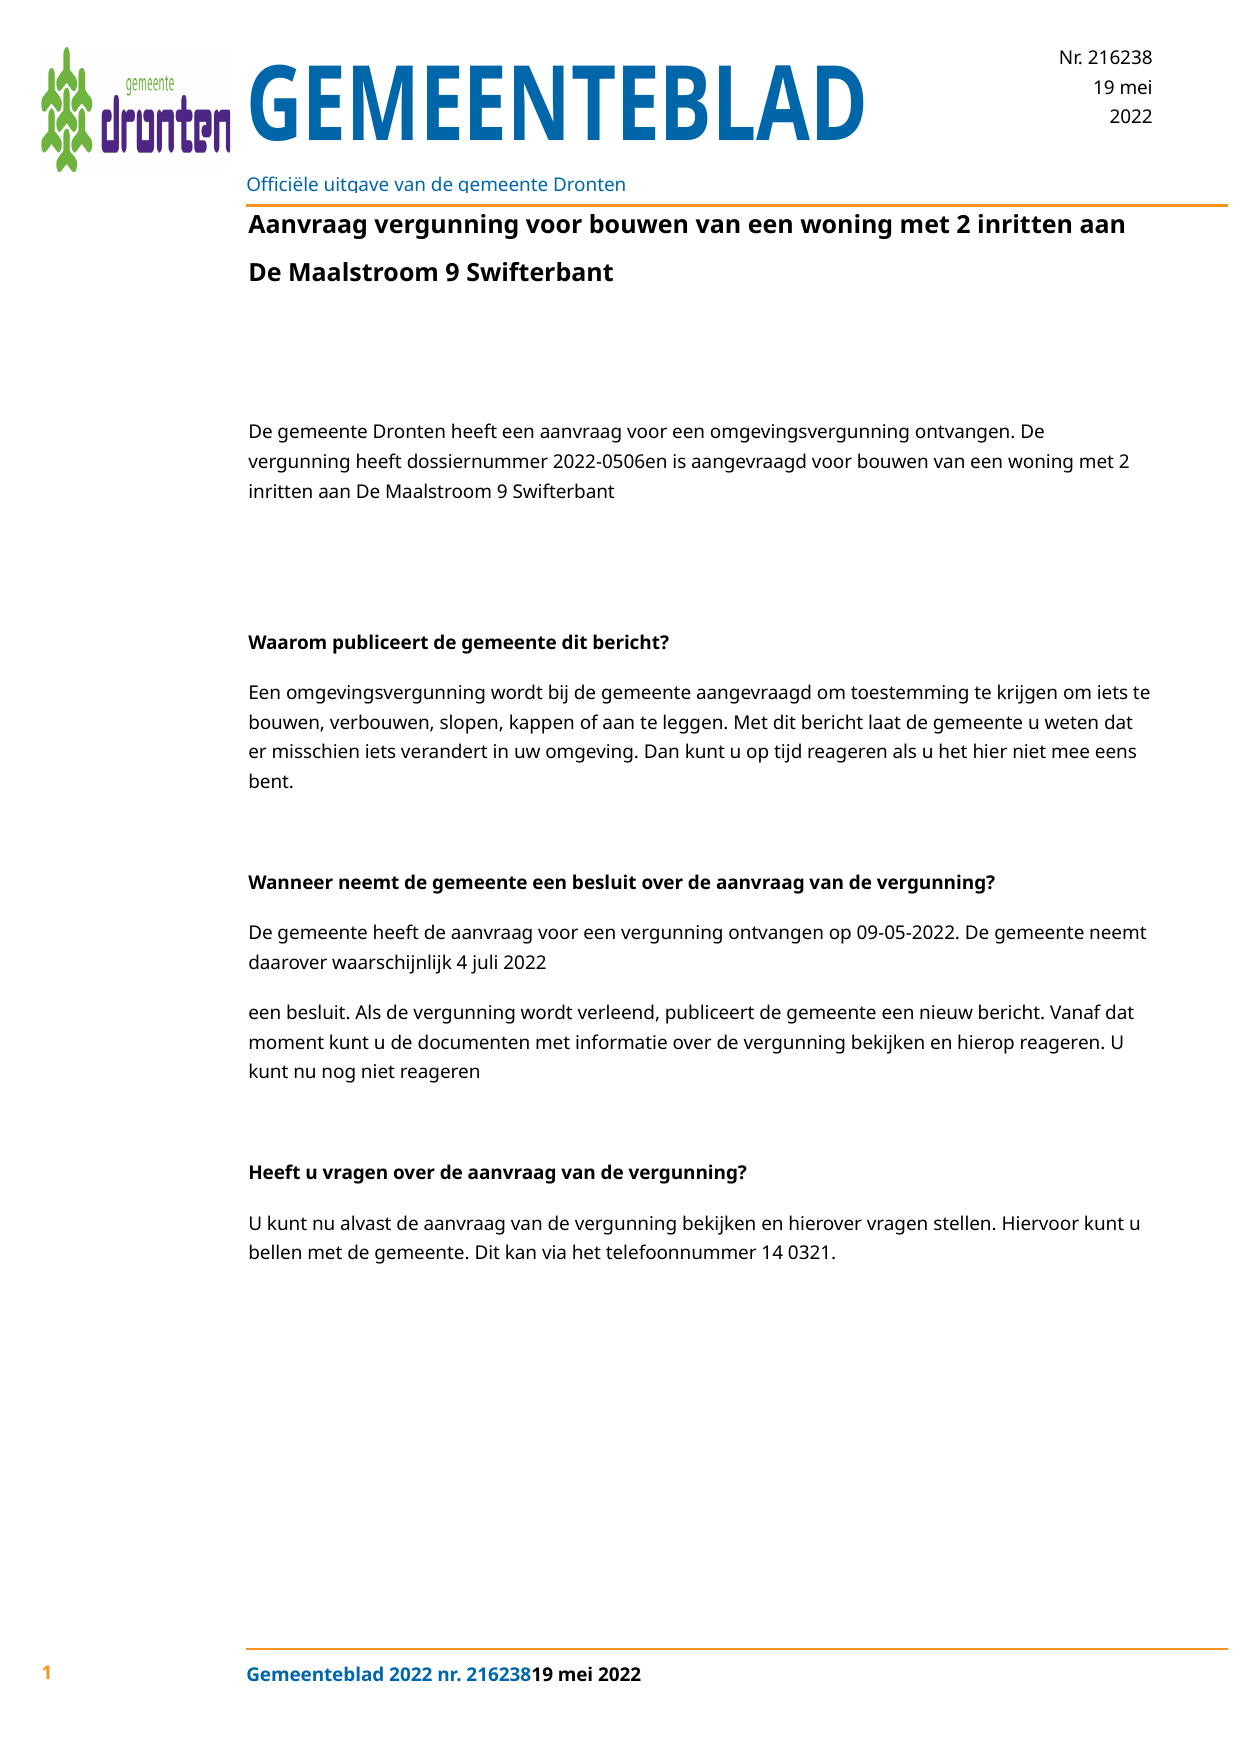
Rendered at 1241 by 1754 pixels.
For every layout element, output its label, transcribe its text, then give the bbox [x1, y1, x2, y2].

text Heeft u vragen over de aanvraag van de vergunning? [248, 1159, 1152, 1185]
text Wanneer neemt de gemeente een besluit over de aanvraag van de vergunning? [248, 869, 1152, 895]
text Aanvraag vergunning voor bouwen van een woning met 2 inritten aan De Maalstroom 9 Swifterbant [248, 207, 1152, 288]
text U kunt nu alvast de aanvraag van de vergunning bekijken en hierover vragen stellen. Hiervoor kunt u bellen met de gemeente. Dit kan via het telefoonnummer 14 0321. [248, 1210, 1152, 1265]
text Een omgevingsvergunning wordt bij de gemeente aangevraagd om toestemming te krijgen om iets te bouwen, verbouwen, slopen, kappen of aan te leggen. Met dit bericht laat de gemeente u weten dat er misschien iets verandert in uw omgeving. Dan kunt u op tijd reageren als u het hier niet mee eens bent. [248, 679, 1152, 794]
text een besluit. Als de vergunning wordt verleend, publiceert de gemeente een nieuw bericht. Vanaf dat moment kunt u de documenten met informatie over de vergunning bekijken en hierop reageren. U kunt nu nog niet reageren [248, 999, 1152, 1084]
text De gemeente heeft de aanvraag voor een vergunning ontvangen op 09-05-2022. De gemeente neemt daarover waarschijnlijk 4 juli 2022 [248, 919, 1152, 975]
picture [41, 47, 231, 172]
text Waarom publiceert de gemeente dit bericht? [248, 629, 1152, 655]
text De gemeente Dronten heeft een aanvraag voor een omgevingsvergunning ontvangen. De vergunning heeft dossiernummer 2022-0506en is aangevraagd voor bouwen van een woning met 2 inritten aan De Maalstroom 9 Swifterbant [248, 419, 1152, 504]
